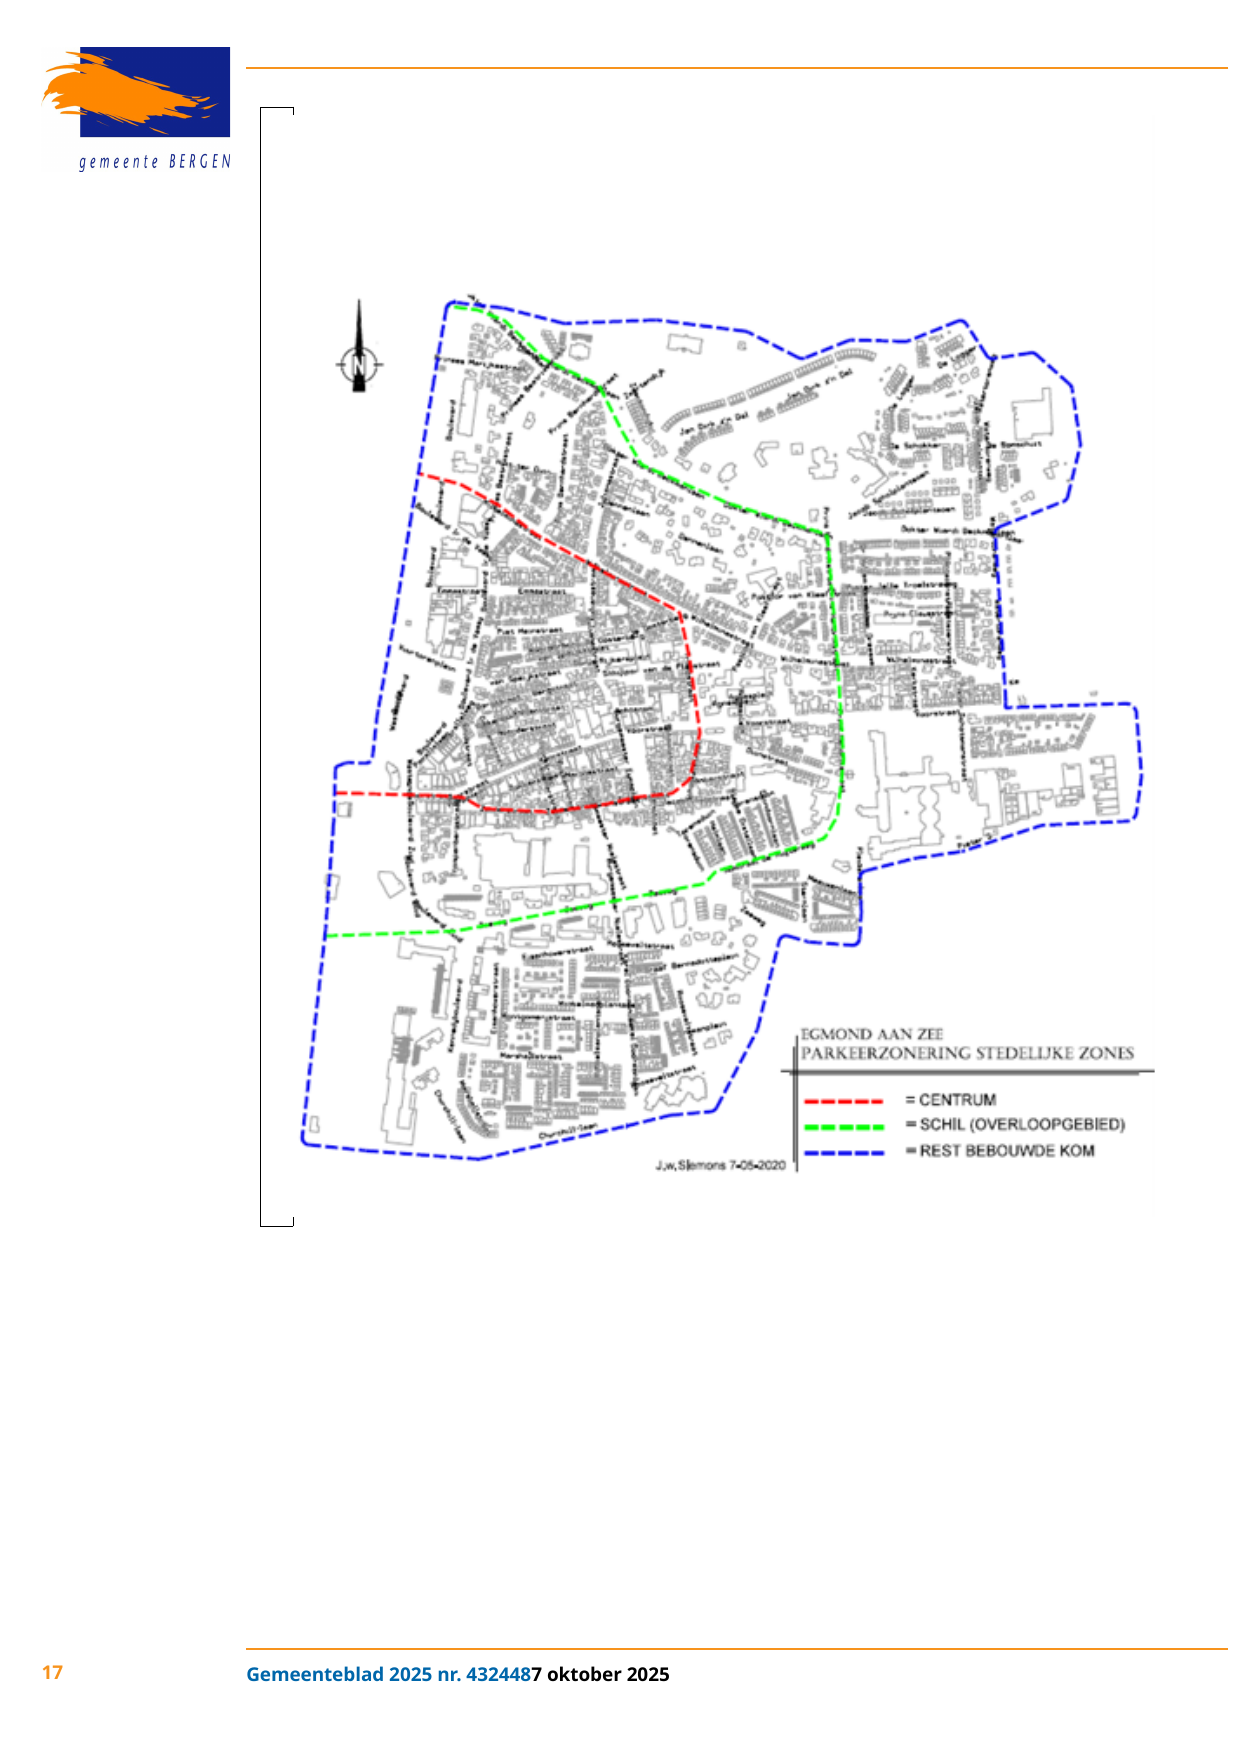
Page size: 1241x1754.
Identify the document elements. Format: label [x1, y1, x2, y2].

picture [268, 115, 1155, 1217]
picture [41, 47, 231, 172]
